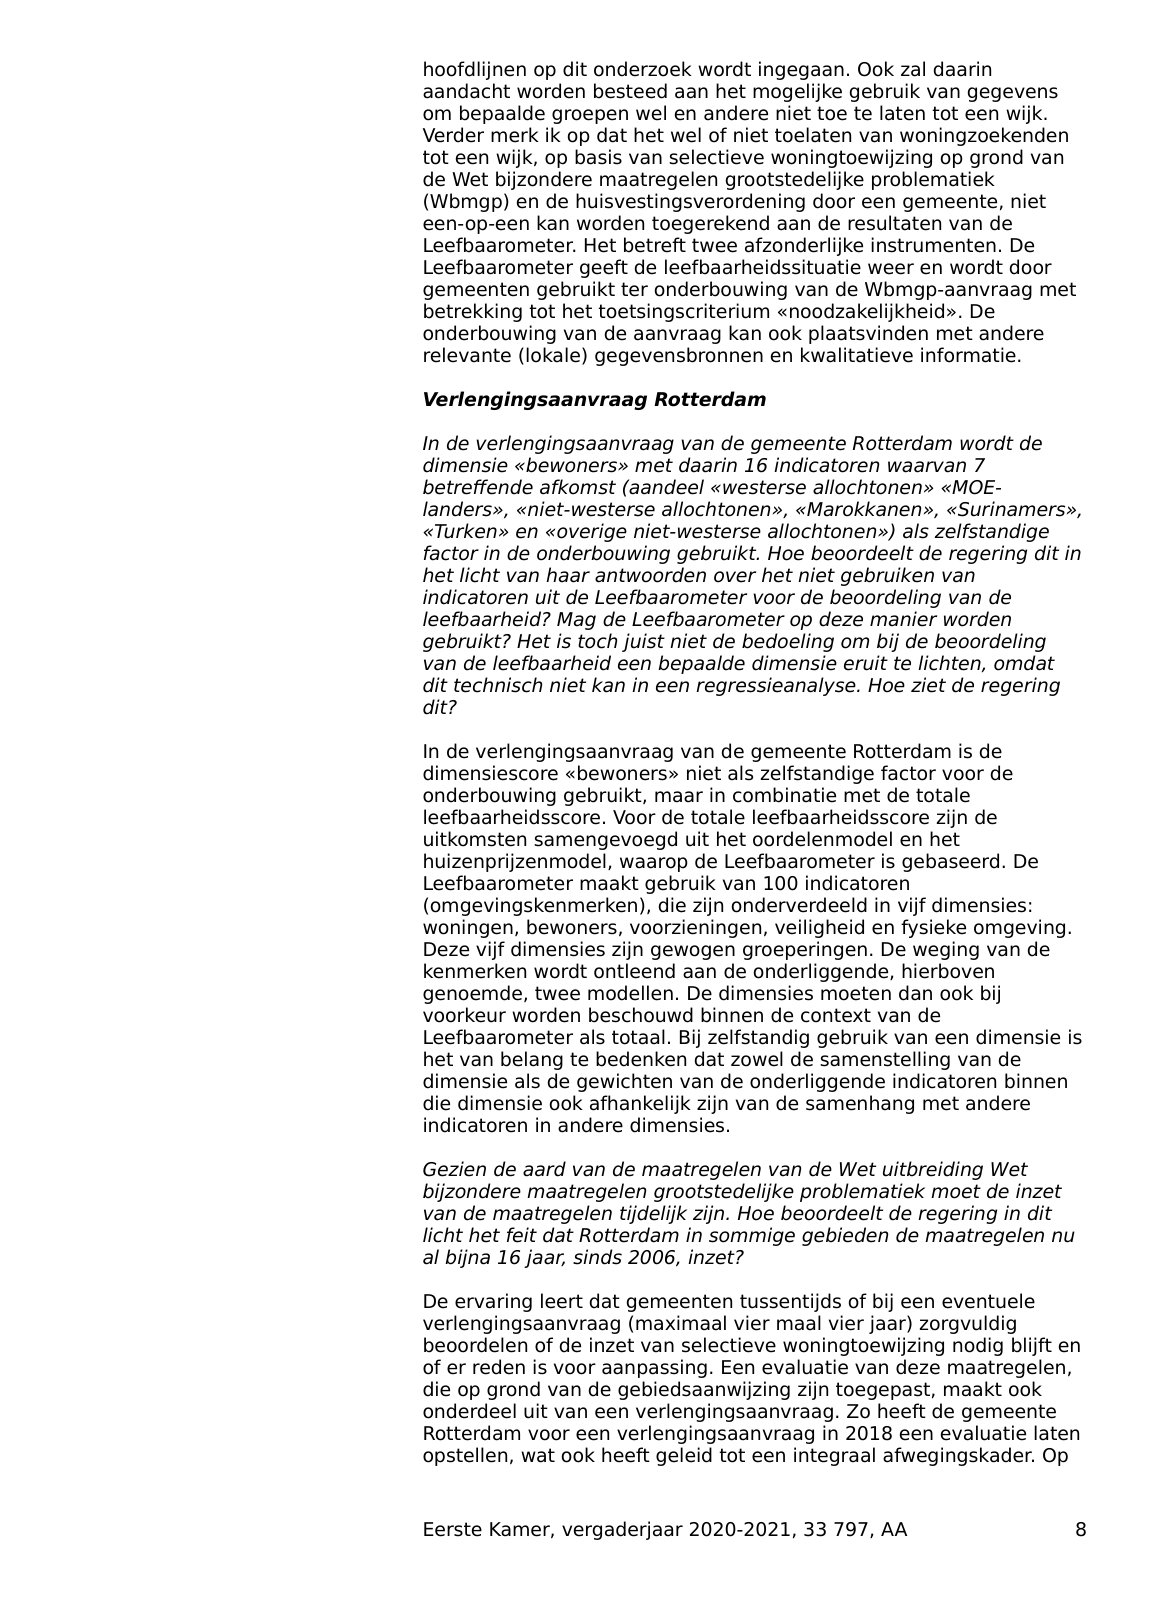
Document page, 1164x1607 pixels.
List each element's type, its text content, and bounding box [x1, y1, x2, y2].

subtitle Verlengingsaanvraag Rotterdam [422, 389, 1087, 411]
text De ervaring leert dat gemeenten tussentijds of bij een eventuele verlengingsaanvraag (maximaal vier maal vier jaar) zorgvuldig beoordelen of de inzet van selectieve woningtoewijzing nodig blijft en of er reden is voor aanpassing. Een evaluatie van deze maatregelen, die op grond van de gebiedsaanwijzing zijn toegepast, maakt ook onderdeel uit van een verlengingsaanvraag. Zo heeft de gemeente Rotterdam voor een verlengingsaanvraag in 2018 een evaluatie laten opstellen, wat ook heeft geleid tot een integraal afwegingskader. Op [422, 1291, 1087, 1467]
text Verder merk ik op dat het wel of niet toelaten van woningzoekenden tot een wijk, op basis van selectieve woningtoewijzing op grond van de Wet bijzondere maatregelen grootstedelijke problematiek (Wbmgp) en de huisvestingsverordening door een gemeente, niet een-op-een kan worden toegerekend aan de resultaten van de Leefbaarometer. Het betreft twee afzonderlijke instrumenten. De Leefbaarometer geeft de leefbaarheidssituatie weer en wordt door gemeenten gebruikt ter onderbouwing van de Wbmgp-aanvraag met betrekking tot het toetsingscriterium «noodzakelijkheid». De onderbouwing van de aanvraag kan ook plaatsvinden met andere relevante (lokale) gegevensbronnen en kwalitatieve informatie. [422, 125, 1087, 367]
text Gezien de aard van de maatregelen van de Wet uitbreiding Wet bijzondere maatregelen grootstedelijke problematiek moet de inzet van de maatregelen tijdelijk zijn. Hoe beoordeelt de regering in dit licht het feit dat Rotterdam in sommige gebieden de maatregelen nu al bijna 16 jaar, sinds 2006, inzet? [422, 1159, 1087, 1269]
text In de verlengingsaanvraag van de gemeente Rotterdam is de dimensiescore «bewoners» niet als zelfstandige factor voor de onderbouwing gebruikt, maar in combinatie met de totale leefbaarheidsscore. Voor de totale leefbaarheidsscore zijn de uitkomsten samengevoegd uit het oordelenmodel en het huizenprijzenmodel, waarop de Leefbaarometer is gebaseerd. De Leefbaarometer maakt gebruik van 100 indicatoren (omgevingskenmerken), die zijn onderverdeeld in vijf dimensies: woningen, bewoners, voorzieningen, veiligheid en fysieke omgeving. Deze vijf dimensies zijn gewogen groeperingen. De weging van de kenmerken wordt ontleend aan de onderliggende, hierboven genoemde, twee modellen. De dimensies moeten dan ook bij voorkeur worden beschouwd binnen de context van de Leefbaarometer als totaal. Bij zelfstandig gebruik van een dimensie is het van belang te bedenken dat zowel de samenstelling van de dimensie als de gewichten van de onderliggende indicatoren binnen die dimensie ook afhankelijk zijn van de samenhang met andere indicatoren in andere dimensies. [422, 741, 1087, 1137]
text In de verlengingsaanvraag van de gemeente Rotterdam wordt de dimensie «bewoners» met daarin 16 indicatoren waarvan 7 betreffende afkomst (aandeel «westerse allochtonen» «MOE-landers», «niet-westerse allochtonen», «Marokkanen», «Surinamers», «Turken» en «overige niet-westerse allochtonen») als zelfstandige factor in de onderbouwing gebruikt. Hoe beoordeelt de regering dit in het licht van haar antwoorden over het niet gebruiken van indicatoren uit de Leefbaarometer voor de beoordeling van de leefbaarheid? Mag de Leefbaarometer op deze manier worden gebruikt? Het is toch juist niet de bedoeling om bij de beoordeling van de leefbaarheid een bepaalde dimensie eruit te lichten, omdat dit technisch niet kan in een regressieanalyse. Hoe ziet de regering dit? [422, 433, 1087, 719]
text hoofdlijnen op dit onderzoek wordt ingegaan. Ook zal daarin aandacht worden besteed aan het mogelijke gebruik van gegevens om bepaalde groepen wel en andere niet toe te laten tot een wijk. [422, 59, 1087, 125]
